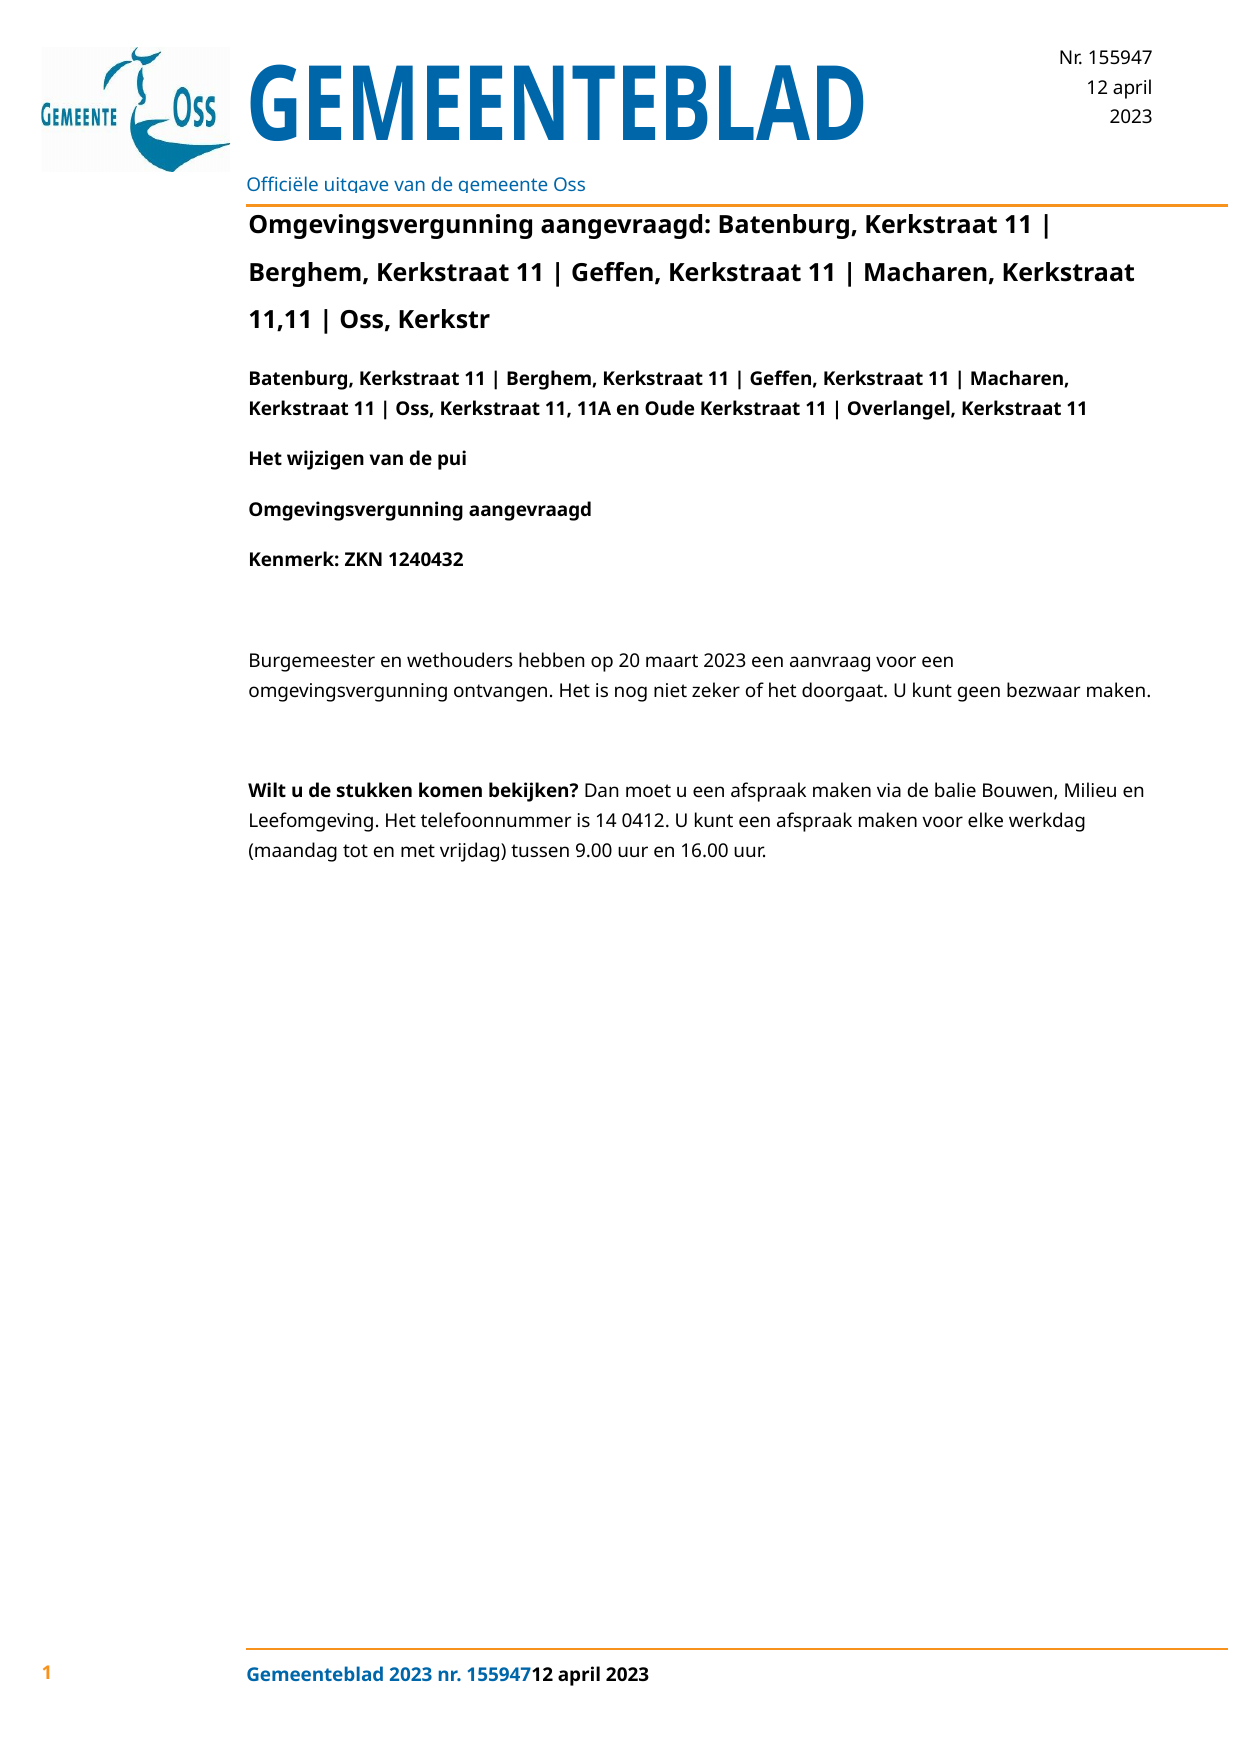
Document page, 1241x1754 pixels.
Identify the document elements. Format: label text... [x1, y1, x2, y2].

text Burgemeester en wethouders hebben op 20 maart 2023 een aanvraag voor een omgevingsvergunning ontvangen. Het is nog niet zeker of het doorgaat. U kunt geen bezwaar maken. [248, 647, 1152, 702]
text Wilt u de stukken komen bekijken? Dan moet u een afspraak maken via de balie Bouwen, Milieu en Leefomgeving. Het telefoonnummer is 14 0412. U kunt een afspraak maken voor elke werkdag (maandag tot en met vrijdag) tussen 9.00 uur en 16.00 uur. [248, 778, 1152, 862]
text Omgevingsvergunning aangevraagd [248, 496, 1152, 522]
text Kenmerk: ZKN 1240432 [248, 546, 1152, 572]
text Batenburg, Kerkstraat 11 | Berghem, Kerkstraat 11 | Geffen, Kerkstraat 11 | Macharen, Kerkstraat 11 | Oss, Kerkstraat 11, 11A en Oude Kerkstraat 11 | Overlangel, Kerkstraat 11 [248, 366, 1152, 421]
picture [41, 47, 231, 172]
text Omgevingsvergunning aangevraagd: Batenburg, Kerkstraat 11 | Berghem, Kerkstraat 11 | Geffen, Kerkstraat 11 | Macharen, Kerkstraat 11,11 | Oss, Kerkstr [248, 207, 1152, 336]
text Het wijzigen van de pui [248, 446, 1152, 471]
